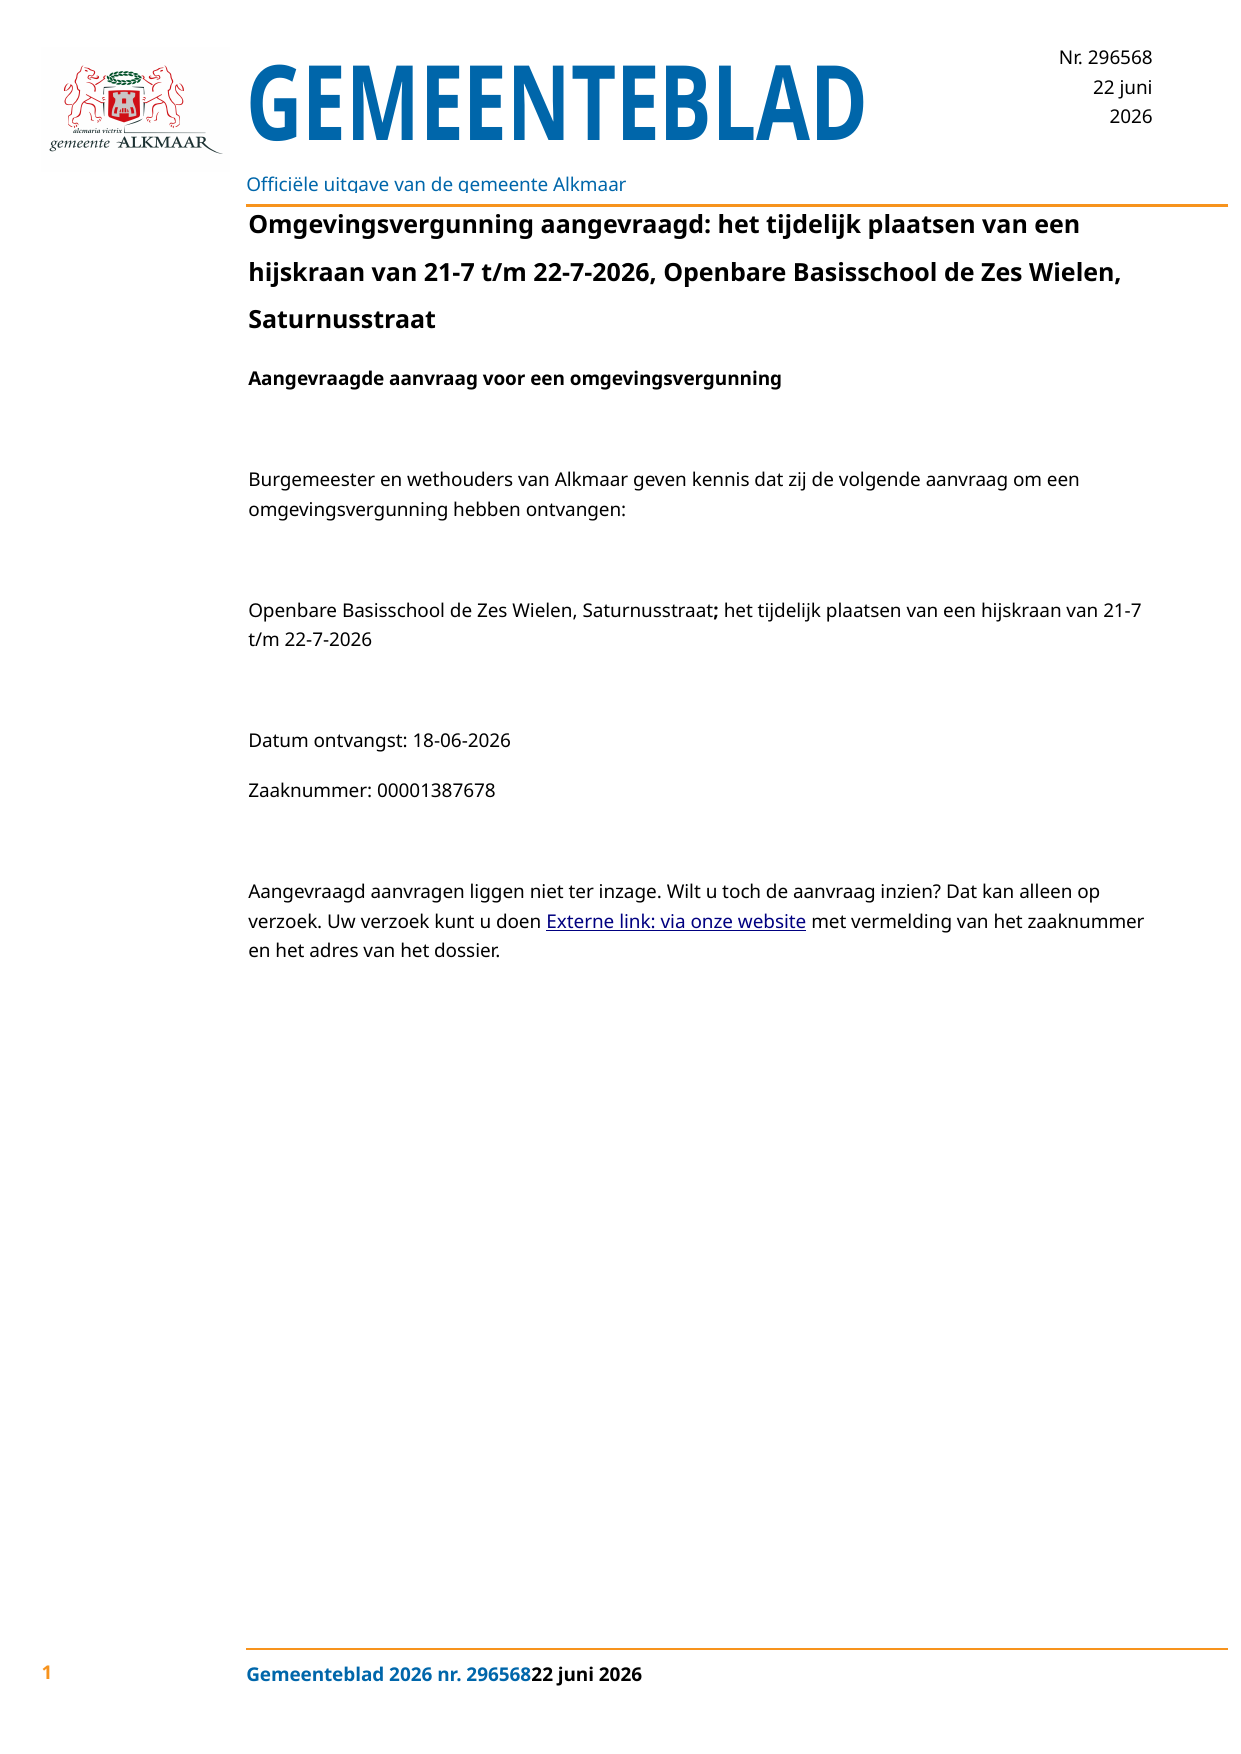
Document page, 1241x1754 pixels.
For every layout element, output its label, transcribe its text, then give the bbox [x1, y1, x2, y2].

text Openbare Basisschool de Zes Wielen, Saturnusstraat; het tijdelijk plaatsen van een hijskraan van 21-7 t/m 22-7-2026 [248, 597, 1152, 652]
text Datum ontvangst: 18-06-2026 [248, 727, 1152, 753]
text Zaaknummer: 00001387678 [248, 778, 1152, 803]
text Aangevraagde aanvraag voor een omgevingsvergunning [248, 366, 1152, 391]
text Aangevraagd aanvragen liggen niet ter inzage. Wilt u toch de aanvraag inzien? Dat kan alleen op verzoek. Uw verzoek kunt u doen Externe link: via onze website met vermelding van het zaaknummer en het adres van het dossier. [248, 878, 1152, 963]
text Omgevingsvergunning aangevraagd: het tijdelijk plaatsen van een hijskraan van 21-7 t/m 22-7-2026, Openbare Basisschool de Zes Wielen, Saturnusstraat [248, 207, 1152, 336]
picture [41, 47, 231, 172]
text Burgemeester en wethouders van Alkmaar geven kennis dat zij de volgende aanvraag om een omgevingsvergunning hebben ontvangen: [248, 466, 1152, 522]
